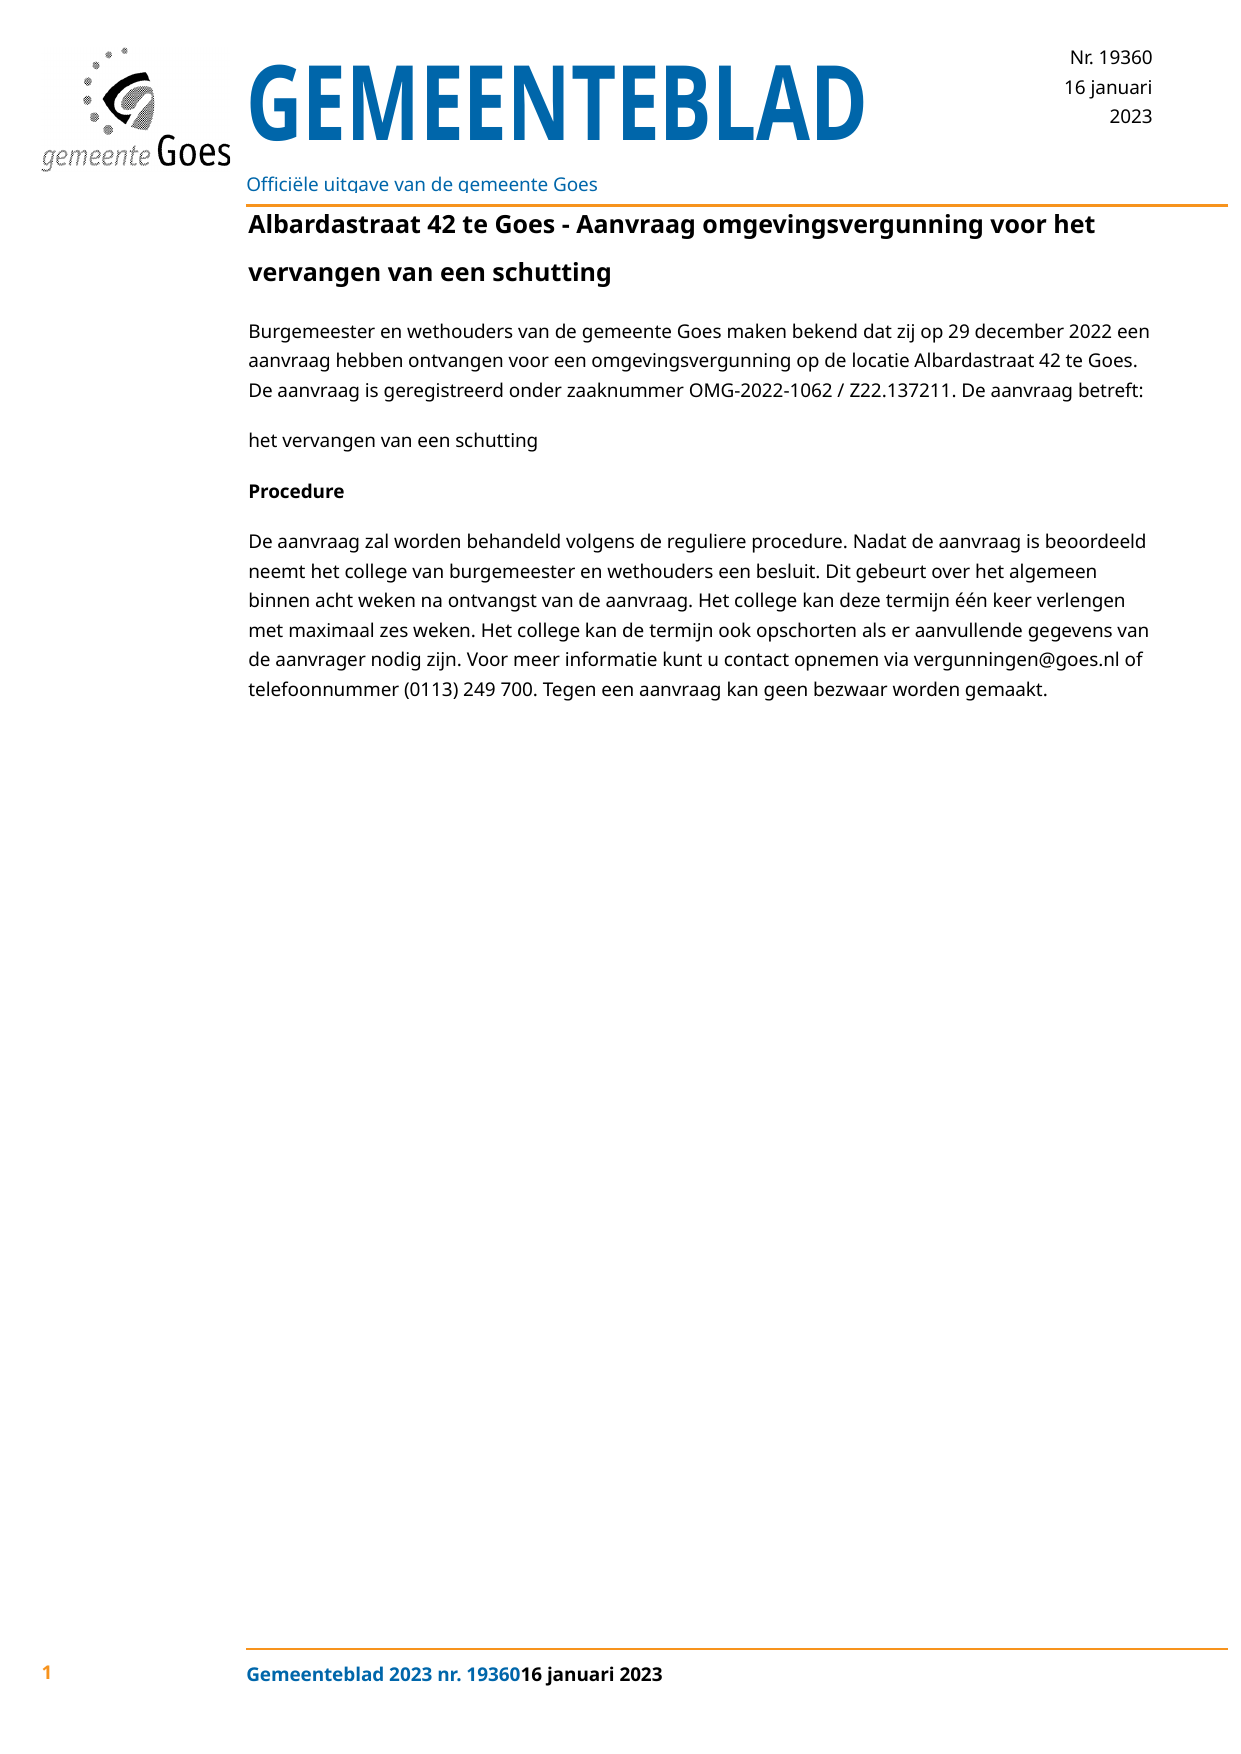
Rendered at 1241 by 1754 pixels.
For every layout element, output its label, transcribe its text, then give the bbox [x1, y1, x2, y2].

text Burgemeester en wethouders van de gemeente Goes maken bekend dat zij op 29 december 2022 een aanvraag hebben ontvangen voor een omgevingsvergunning op de locatie Albardastraat 42 te Goes. De aanvraag is geregistreerd onder zaaknummer OMG-2022-1062 / Z22.137211. De aanvraag betreft: [248, 318, 1152, 403]
text De aanvraag zal worden behandeld volgens de reguliere procedure. Nadat de aanvraag is beoordeeld neemt het college van burgemeester en wethouders een besluit. Dit gebeurt over het algemeen binnen acht weken na ontvangst van de aanvraag. Het college kan deze termijn één keer verlengen met maximaal zes weken. Het college kan de termijn ook opschorten als er aanvullende gegevens van de aanvrager nodig zijn. Voor meer informatie kunt u contact opnemen via vergunningen@goes.nl of telefoonnummer (0113) 249 700. Tegen een aanvraag kan geen bezwaar worden gemaakt. [248, 528, 1152, 702]
text Albardastraat 42 te Goes - Aanvraag omgevingsvergunning voor het vervangen van een schutting [248, 207, 1152, 288]
text Procedure [248, 478, 1152, 504]
text het vervangen van een schutting [248, 427, 1152, 453]
picture [41, 47, 231, 172]
